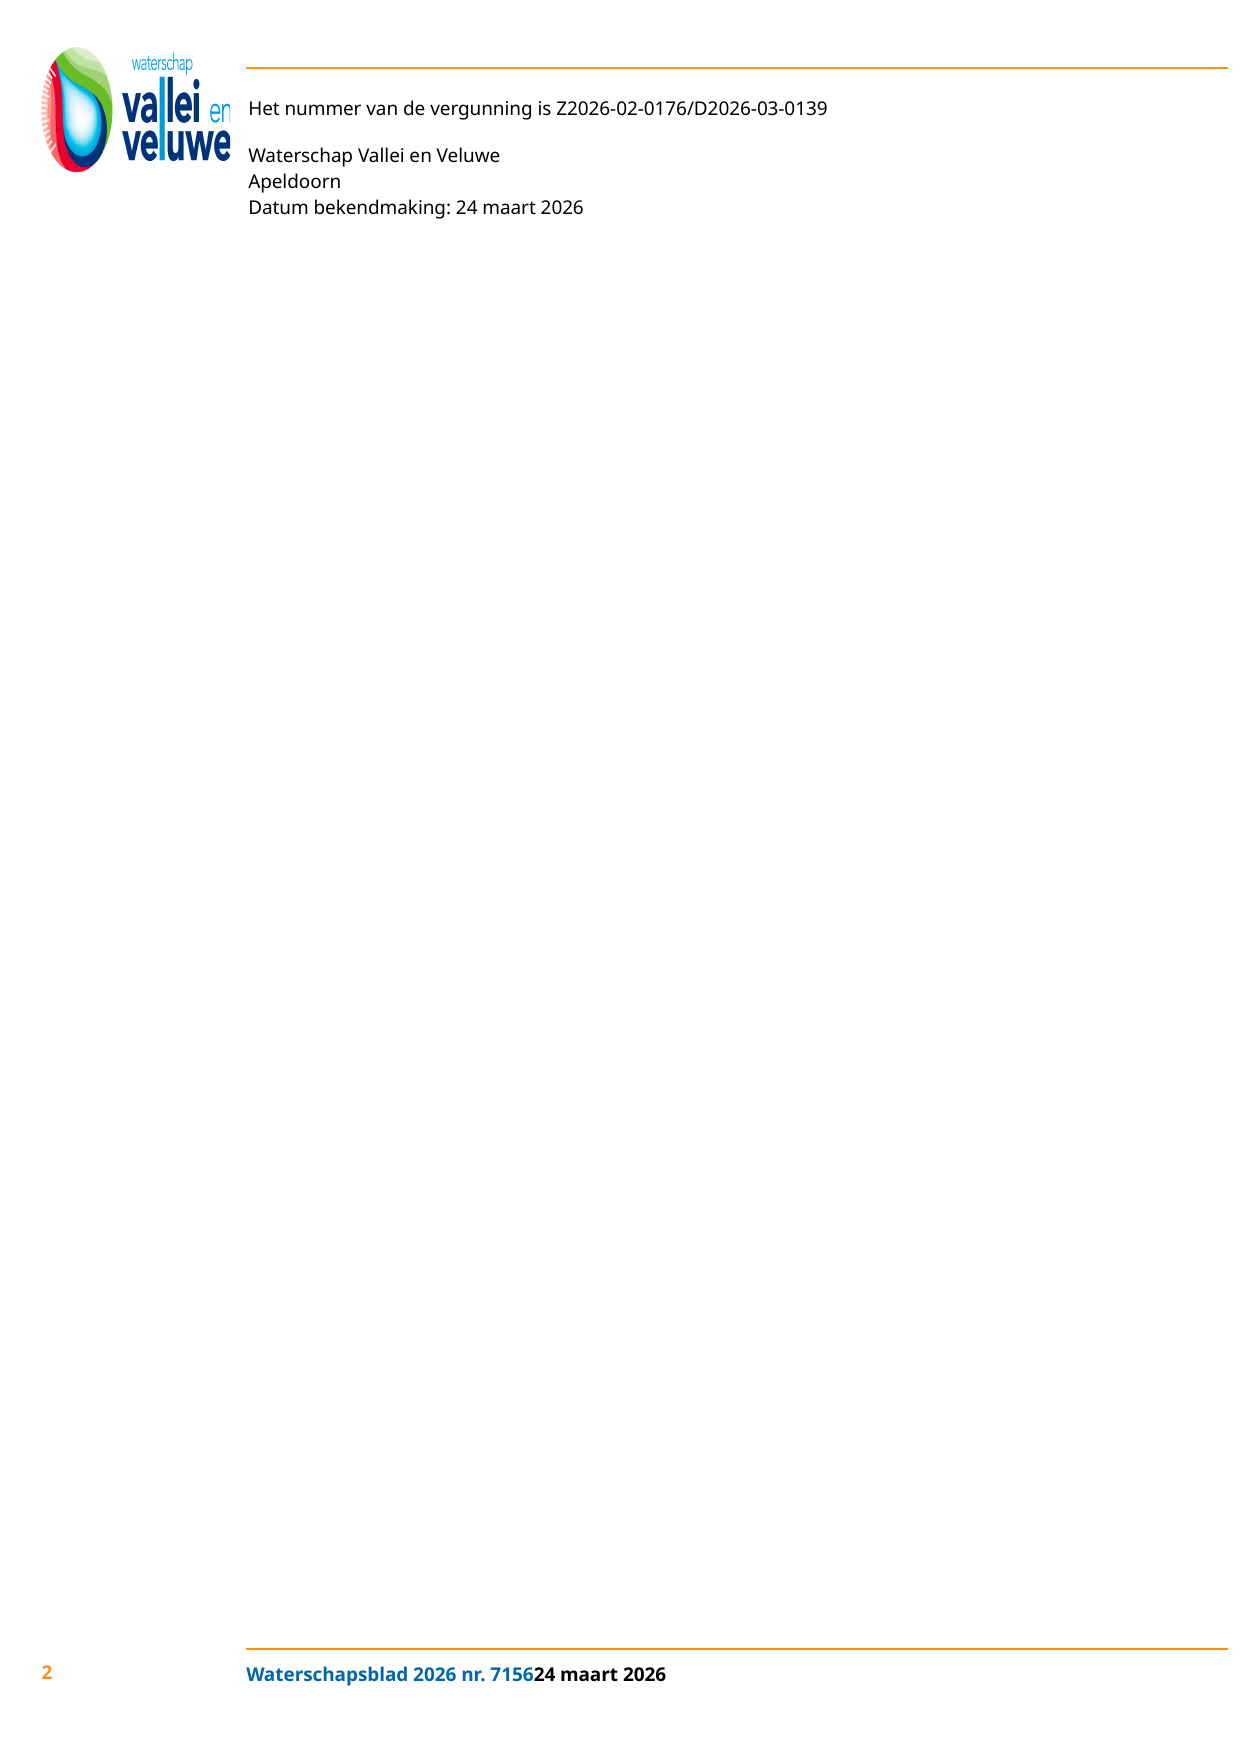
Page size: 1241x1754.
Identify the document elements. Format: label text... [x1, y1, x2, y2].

text Apeldoorn [248, 168, 1152, 194]
text Het nummer van de vergunning is Z2026-02-0176/D2026-03-0139 [248, 95, 1152, 121]
picture [41, 47, 231, 172]
text Datum bekendmaking: 24 maart 2026 [248, 194, 1152, 220]
text Waterschap Vallei en Veluwe [248, 143, 1152, 168]
